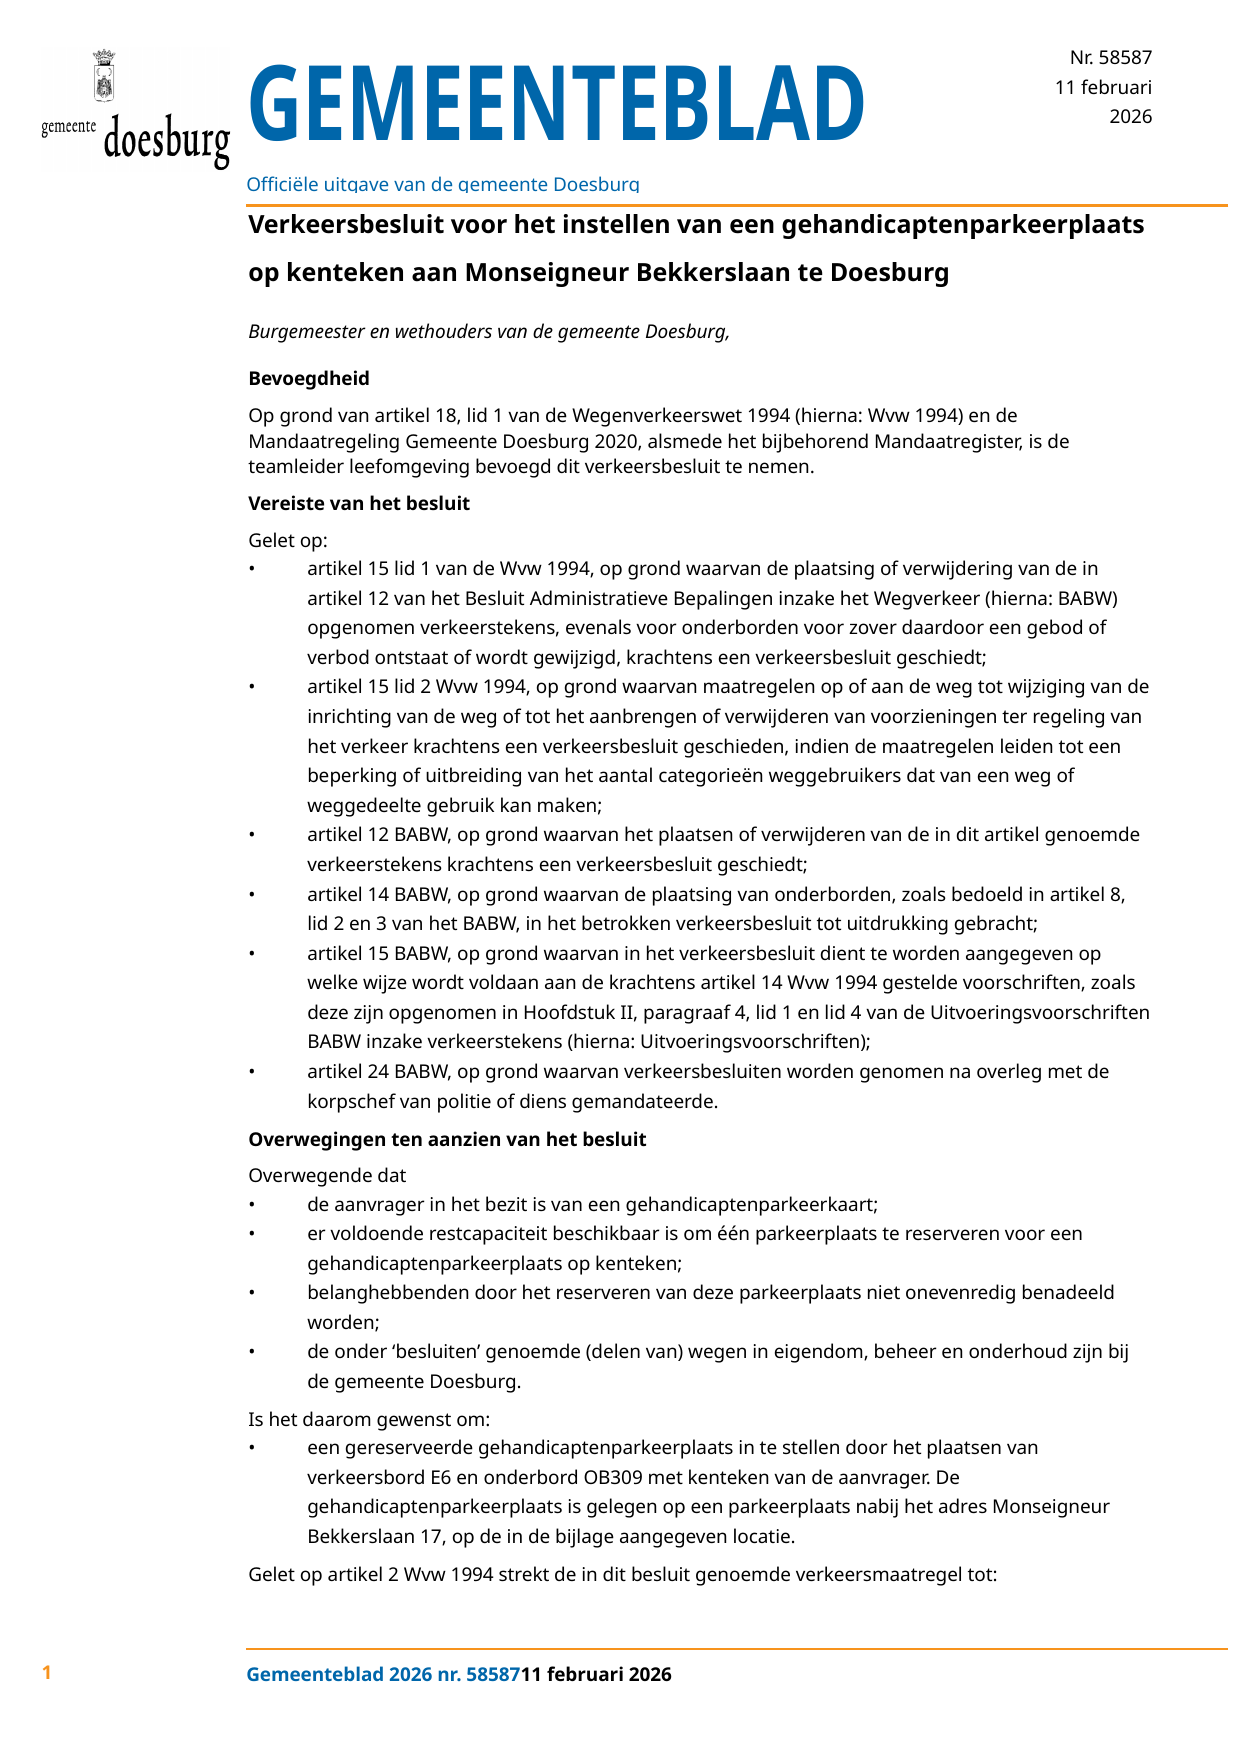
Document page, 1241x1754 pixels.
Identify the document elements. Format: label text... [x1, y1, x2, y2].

text Bevoegdheid [248, 366, 1152, 391]
list artikel 24 BABW, op grond waarvan verkeersbesluiten worden genomen na overleg met de korpschef van politie of diens gemandateerde. [248, 1058, 1152, 1113]
text Overwegingen ten aanzien van het besluit [248, 1126, 1152, 1151]
text Overwegende dat [248, 1162, 1152, 1188]
text Burgemeester en wethouders van de gemeente Doesburg, [248, 318, 1152, 344]
text Verkeersbesluit voor het instellen van een gehandicaptenparkeerplaats op kenteken aan Monseigneur Bekkerslaan te Doesburg [248, 207, 1152, 288]
text Gelet op artikel 2 Wvw 1994 strekt de in dit besluit genoemde verkeersmaatregel tot: [248, 1561, 1152, 1587]
list er voldoende restcapaciteit beschikbaar is om één parkeerplaats te reserveren voor een gehandicaptenparkeerplaats op kenteken; [248, 1220, 1152, 1276]
list artikel 15 BABW, op grond waarvan in het verkeersbesluit dient te worden aangegeven op welke wijze wordt voldaan aan de krachtens artikel 14 Wvw 1994 gestelde voorschriften, zoals deze zijn opgenomen in Hoofdstuk II, paragraaf 4, lid 1 en lid 4 van de Uitvoeringsvoorschriften BABW inzake verkeerstekens (hierna: Uitvoeringsvoorschriften); [248, 940, 1152, 1054]
list de aanvrager in het bezit is van een gehandicaptenparkeerkaart; [248, 1191, 1152, 1216]
list artikel 14 BABW, op grond waarvan de plaatsing van onderborden, zoals bedoeld in artikel 8, lid 2 en 3 van het BABW, in het betrokken verkeersbesluit tot uitdrukking gebracht; [248, 881, 1152, 936]
list artikel 15 lid 2 Wvw 1994, op grond waarvan maatregelen op of aan de weg tot wijziging van de inrichting van de weg of tot het aanbrengen of verwijderen van voorzieningen ter regeling van het verkeer krachtens een verkeersbesluit geschieden, indien de maatregelen leiden tot een beperking of uitbreiding van het aantal categorieën weggebruikers dat van een weg of weggedeelte gebruik kan maken; [248, 674, 1152, 818]
text Op grond van artikel 18, lid 1 van de Wegenverkeerswet 1994 (hierna: Wvw 1994) en de Mandaatregeling Gemeente Doesburg 2020, alsmede het bijbehorend Mandaatregister, is de teamleider leefomgeving bevoegd dit verkeersbesluit te nemen. [248, 402, 1152, 479]
list de onder ‘besluiten’ genoemde (delen van) wegen in eigendom, beheer en onderhoud zijn bij de gemeente Doesburg. [248, 1339, 1152, 1394]
text Vereiste van het besluit [248, 490, 1152, 516]
text Is het daarom gewenst om: [248, 1406, 1152, 1432]
list artikel 15 lid 1 van de Wvw 1994, op grond waarvan de plaatsing of verwijdering van de in artikel 12 van het Besluit Administratieve Bepalingen inzake het Wegverkeer (hierna: BABW) opgenomen verkeerstekens, evenals voor onderborden voor zover daardoor een gebod of verbod ontstaat of wordt gewijzigd, krachtens een verkeersbesluit geschiedt; [248, 555, 1152, 670]
list belanghebbenden door het reserveren van deze parkeerplaats niet onevenredig benadeeld worden; [248, 1279, 1152, 1335]
list artikel 12 BABW, op grond waarvan het plaatsen of verwijderen van de in dit artikel genoemde verkeerstekens krachtens een verkeersbesluit geschiedt; [248, 822, 1152, 877]
list een gereserveerde gehandicaptenparkeerplaats in te stellen door het plaatsen van verkeersbord E6 en onderbord OB309 met kenteken van de aanvrager. De gehandicaptenparkeerplaats is gelegen op een parkeerplaats nabij het adres Monseigneur Bekkerslaan 17, op de in de bijlage aangegeven locatie. [248, 1434, 1152, 1549]
picture [41, 47, 231, 172]
text Gelet op: [248, 527, 1152, 553]
